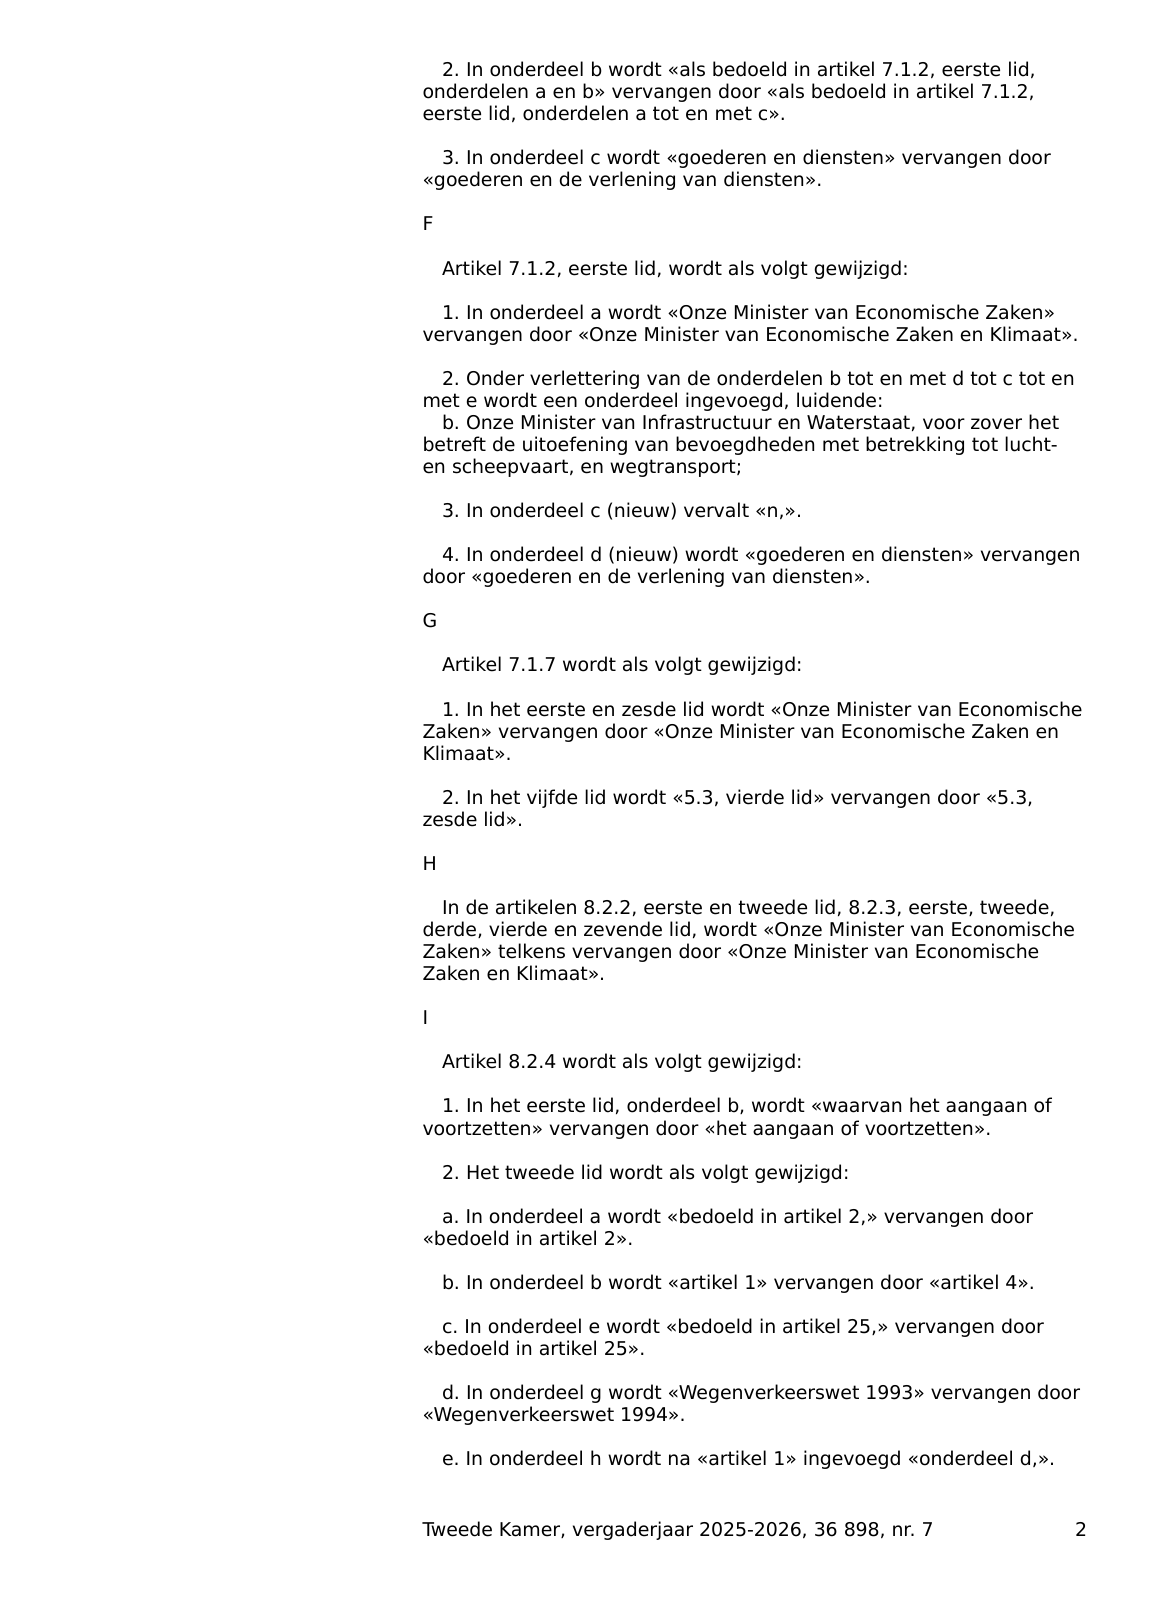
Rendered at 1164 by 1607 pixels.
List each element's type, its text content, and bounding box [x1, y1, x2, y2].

subtitle I [422, 1007, 1087, 1029]
text Artikel 8.2.4 wordt als volgt gewijzigd: [422, 1051, 1087, 1073]
subtitle H [422, 853, 1087, 875]
text d. In onderdeel g wordt «Wegenverkeerswet 1993» vervangen door «Wegenverkeerswet 1994». [422, 1382, 1087, 1426]
text In de artikelen 8.2.2, eerste en tweede lid, 8.2.3, eerste, tweede, derde, vierde en zevende lid, wordt «Onze Minister van Economische Zaken» telkens vervangen door «Onze Minister van Economische Zaken en Klimaat». [422, 897, 1087, 985]
text 2. Het tweede lid wordt als volgt gewijzigd: [422, 1162, 1087, 1183]
subtitle F [422, 213, 1087, 235]
text Artikel 7.1.7 wordt als volgt gewijzigd: [422, 654, 1087, 676]
text 2. Onder verlettering van de onderdelen b tot en met d tot c tot en met e wordt een onderdeel ingevoegd, luidende: [422, 368, 1087, 412]
text 2. In onderdeel b wordt «als bedoeld in artikel 7.1.2, eerste lid, onderdelen a en b» vervangen door «als bedoeld in artikel 7.1.2, eerste lid, onderdelen a tot en met c». [422, 59, 1087, 125]
text e. In onderdeel h wordt na «artikel 1» ingevoegd «onderdeel d,». [422, 1448, 1087, 1470]
subtitle G [422, 610, 1087, 632]
text 3. In onderdeel c (nieuw) vervalt «n,». [422, 500, 1087, 522]
text 1. In het eerste en zesde lid wordt «Onze Minister van Economische Zaken» vervangen door «Onze Minister van Economische Zaken en Klimaat». [422, 698, 1087, 764]
text c. In onderdeel e wordt «bedoeld in artikel 25,» vervangen door «bedoeld in artikel 25». [422, 1316, 1087, 1360]
text 2. In het vijfde lid wordt «5.3, vierde lid» vervangen door «5.3, zesde lid». [422, 787, 1087, 831]
text b. In onderdeel b wordt «artikel 1» vervangen door «artikel 4». [422, 1272, 1087, 1294]
text Artikel 7.1.2, eerste lid, wordt als volgt gewijzigd: [422, 257, 1087, 279]
text 1. In het eerste lid, onderdeel b, wordt «waarvan het aangaan of voortzetten» vervangen door «het aangaan of voortzetten». [422, 1095, 1087, 1139]
text a. In onderdeel a wordt «bedoeld in artikel 2,» vervangen door «bedoeld in artikel 2». [422, 1206, 1087, 1250]
text 3. In onderdeel c wordt «goederen en diensten» vervangen door «goederen en de verlening van diensten». [422, 147, 1087, 191]
text b. Onze Minister van Infrastructuur en Waterstaat, voor zover het betreft de uitoefening van bevoegdheden met betrekking tot lucht- en scheepvaart, en wegtransport; [422, 412, 1087, 478]
text 1. In onderdeel a wordt «Onze Minister van Economische Zaken» vervangen door «Onze Minister van Economische Zaken en Klimaat». [422, 302, 1087, 346]
text 4. In onderdeel d (nieuw) wordt «goederen en diensten» vervangen door «goederen en de verlening van diensten». [422, 544, 1087, 588]
